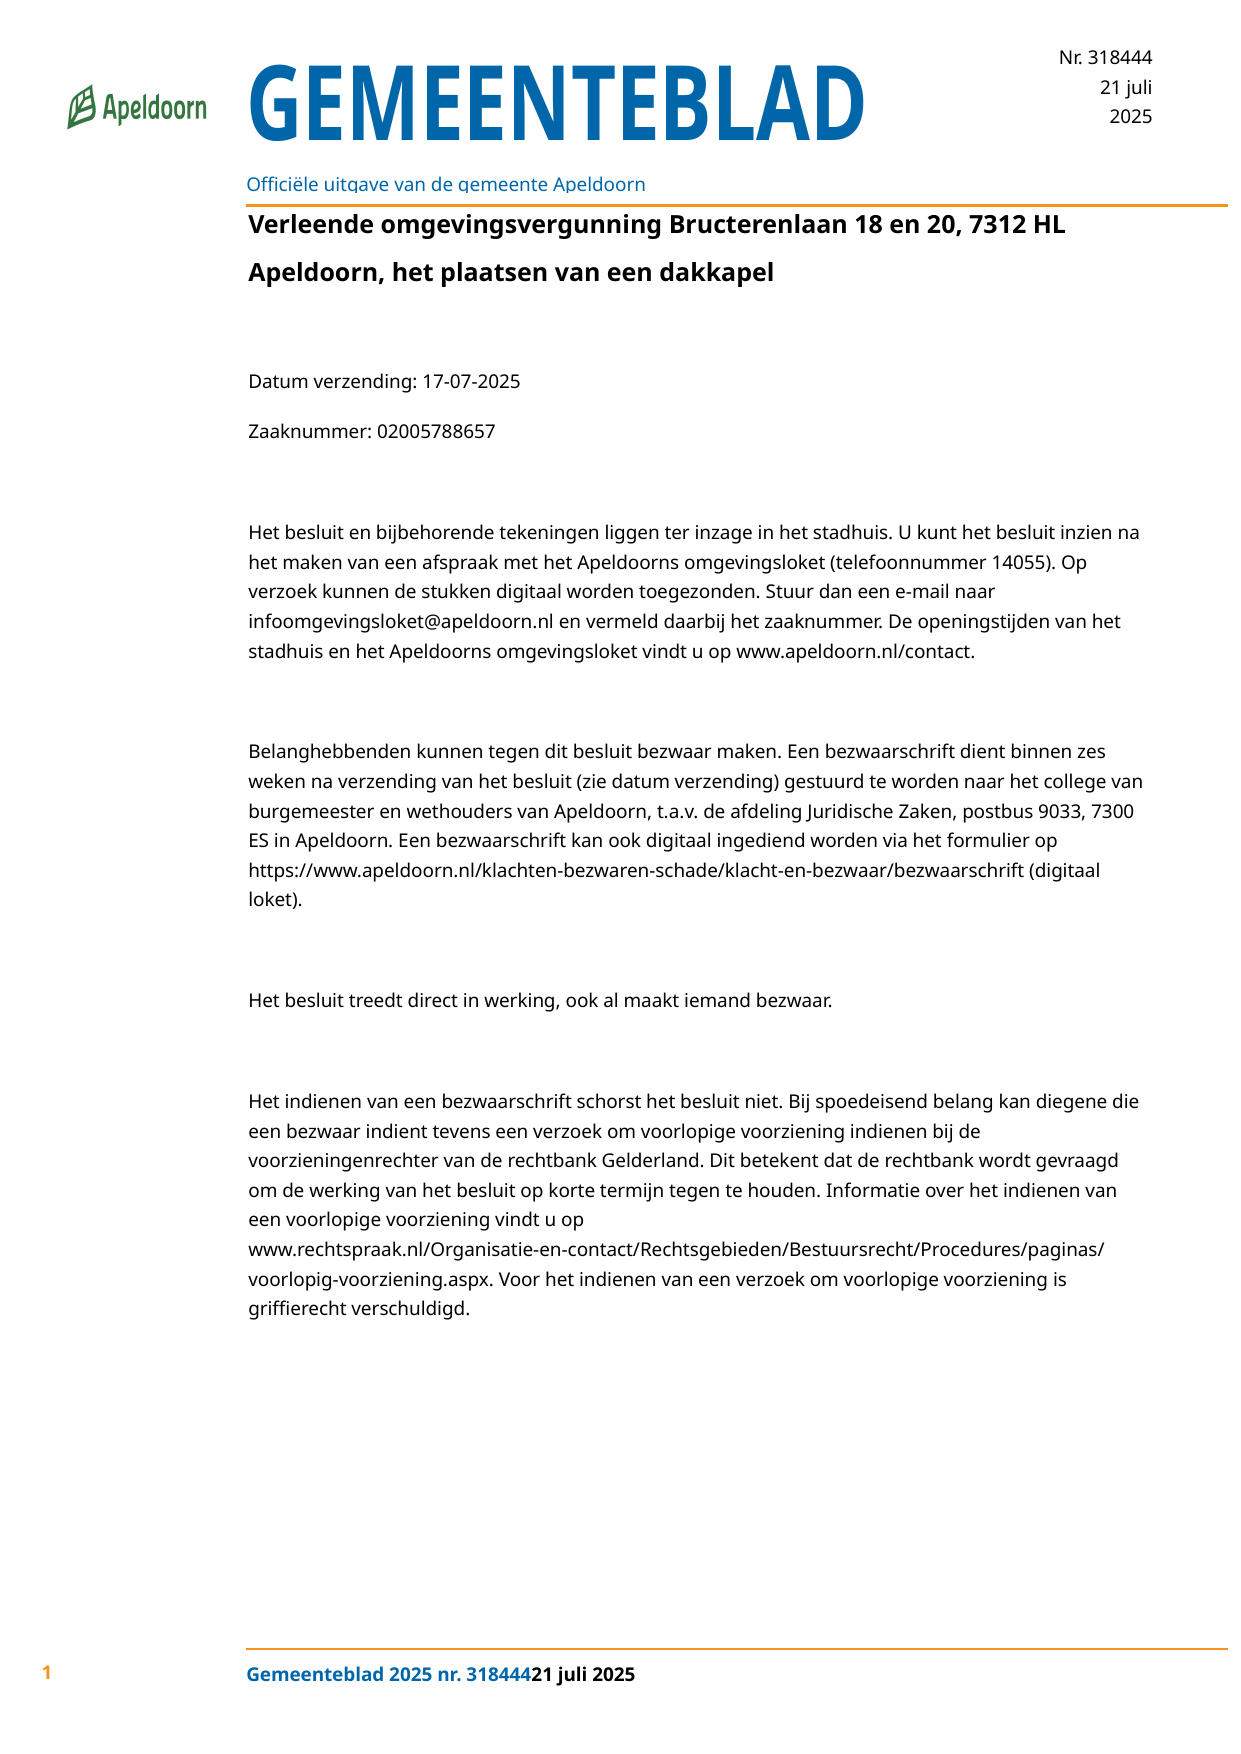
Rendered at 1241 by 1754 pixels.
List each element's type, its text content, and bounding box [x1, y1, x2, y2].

text Zaaknummer: 02005788657 [248, 419, 1152, 444]
text Het besluit treedt direct in werking, ook al maakt iemand bezwaar. [248, 987, 1152, 1013]
text Belanghebbenden kunnen tegen dit besluit bezwaar maken. Een bezwaarschrift dient binnen zes weken na verzending van het besluit (zie datum verzending) gestuurd te worden naar het college van burgemeester en wethouders van Apeldoorn, t.a.v. de afdeling Juridische Zaken, postbus 9033, 7300 ES in Apeldoorn. Een bezwaarschrift kan ook digitaal ingediend worden via het formulier op https://www.apeldoorn.nl/klachten-bezwaren-schade/klacht-en-bezwaar/bezwaarschrift (digitaal loket). [248, 739, 1152, 912]
picture [41, 47, 231, 172]
text Het indienen van een bezwaarschrift schorst het besluit niet. Bij spoedeisend belang kan diegene die een bezwaar indient tevens een verzoek om voorlopige voorziening indienen bij de voorzieningenrechter van de rechtbank Gelderland. Dit betekent dat de rechtbank wordt gevraagd om de werking van het besluit op korte termijn tegen te houden. Informatie over het indienen van een voorlopige voorziening vindt u op www.rechtspraak.nl/Organisatie-en-contact/Rechtsgebieden/Bestuursrecht/Procedures/paginas/voorlopig-voorziening.aspx. Voor het indienen van een verzoek om voorlopige voorziening is griffierecht verschuldigd. [248, 1088, 1152, 1321]
text Het besluit en bijbehorende tekeningen liggen ter inzage in het stadhuis. U kunt het besluit inzien na het maken van een afspraak met het Apeldoorns omgevingsloket (telefoonnummer 14055). Op verzoek kunnen de stukken digitaal worden toegezonden. Stuur dan een e-mail naar infoomgevingsloket@apeldoorn.nl en vermeld daarbij het zaaknummer. De openingstijden van het stadhuis en het Apeldoorns omgevingsloket vindt u op www.apeldoorn.nl/contact. [248, 519, 1152, 664]
text Verleende omgevingsvergunning Bructerenlaan 18 en 20, 7312 HL Apeldoorn, het plaatsen van een dakkapel [248, 207, 1152, 288]
text Datum verzending: 17-07-2025 [248, 368, 1152, 394]
